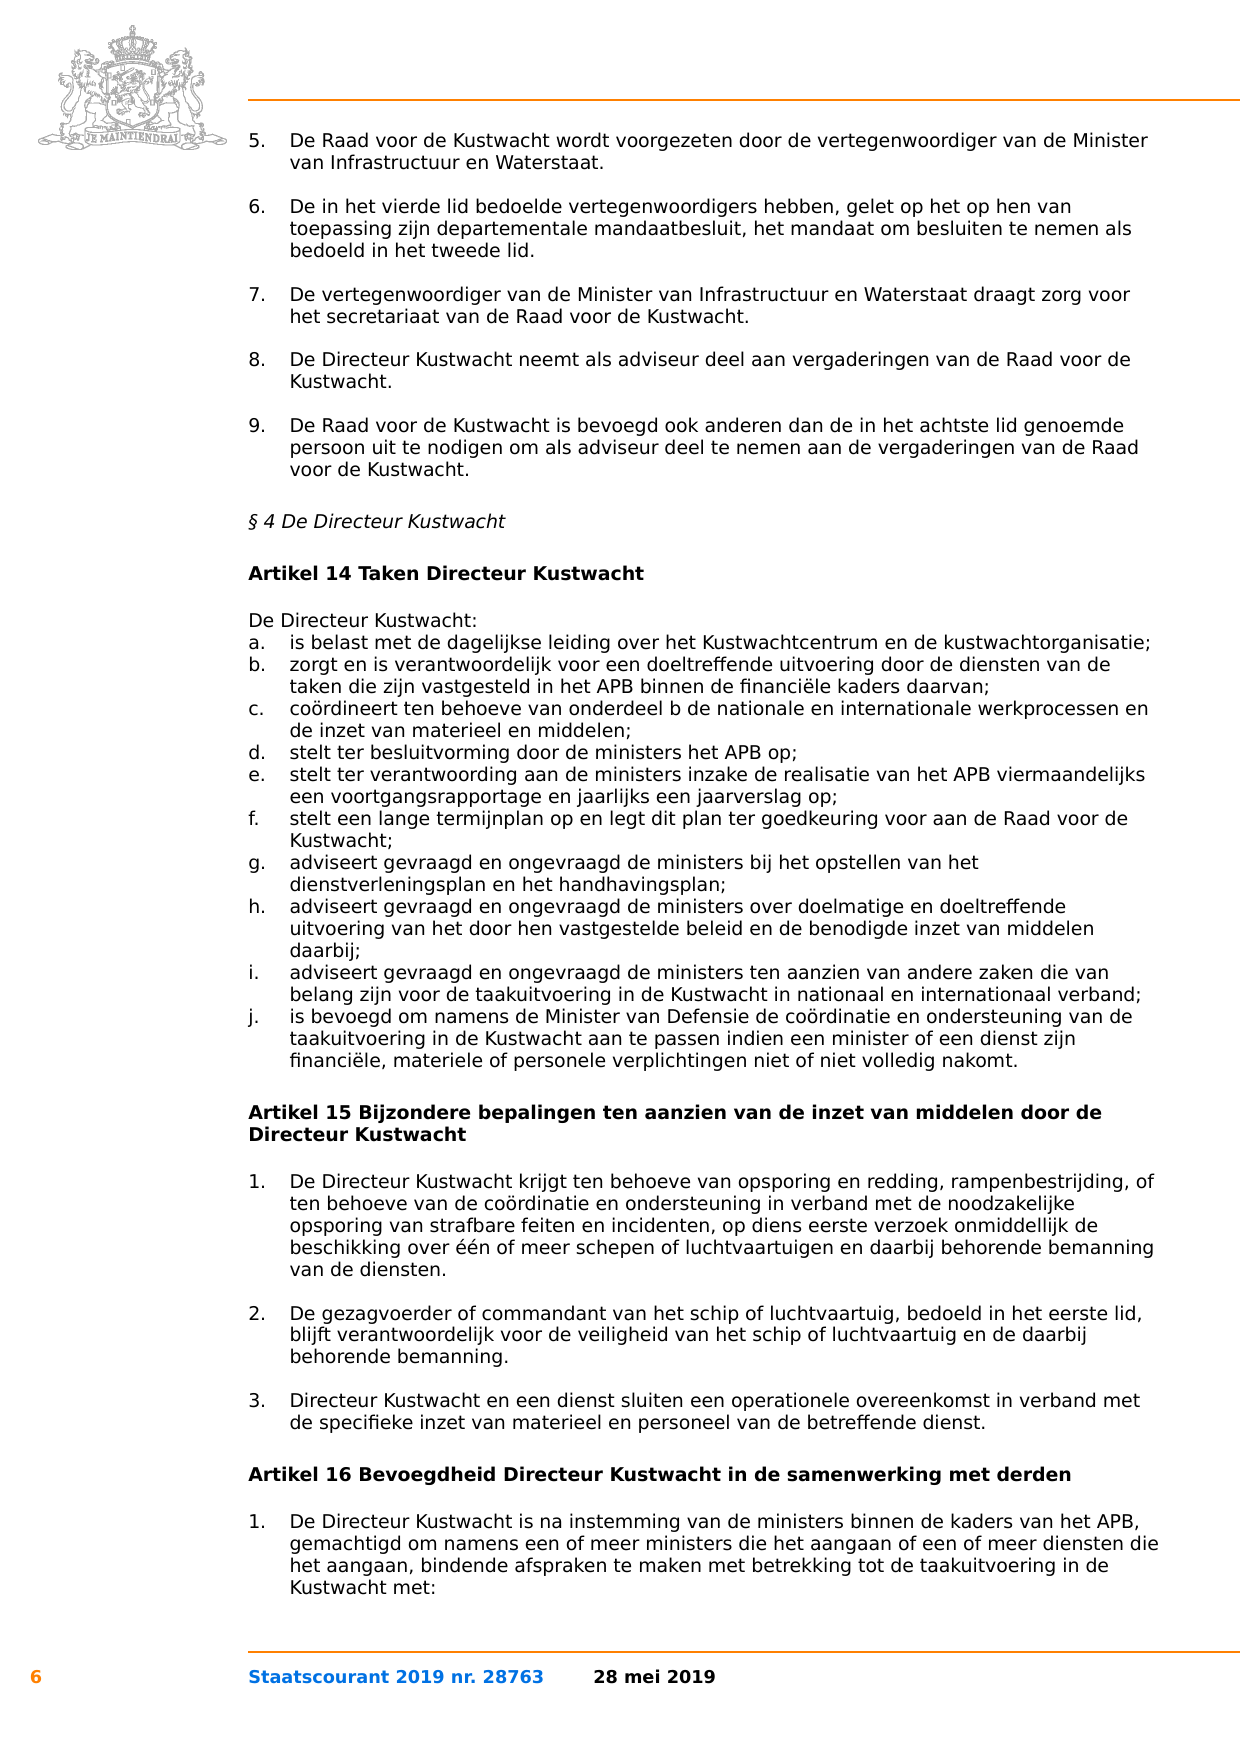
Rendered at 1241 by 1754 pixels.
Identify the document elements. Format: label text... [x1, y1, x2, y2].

subtitle § 4 De Directeur Kustwacht [248, 511, 1163, 533]
text c. coördineert ten behoeve van onderdeel b de nationale en internationale werkprocessen en de inzet van materieel en middelen; [248, 698, 1163, 742]
subtitle Artikel 16 Bevoegdheid Directeur Kustwacht in de samenwerking met derden [248, 1464, 1163, 1486]
text b. zorgt en is verantwoordelijk voor een doeltreffende uitvoering door de diensten van de taken die zijn vastgesteld in het APB binnen de financiële kaders daarvan; [248, 654, 1163, 698]
text f. stelt een lange termijnplan op en legt dit plan ter goedkeuring voor aan de Raad voor de Kustwacht; [248, 808, 1163, 852]
subtitle Artikel 14 Taken Directeur Kustwacht [248, 563, 1163, 585]
picture [38, 25, 227, 150]
text e. stelt ter verantwoording aan de ministers inzake de realisatie van het APB viermaandelijks een voortgangsrapportage en jaarlijks een jaarverslag op; [248, 764, 1163, 808]
text 1. De Directeur Kustwacht krijgt ten behoeve van opsporing en redding, rampenbestrijding, of ten behoeve van de coördinatie en ondersteuning in verband met de noodzakelijke opsporing van strafbare feiten en incidenten, op diens eerste verzoek onmiddellijk de beschikking over één of meer schepen of luchtvaartuigen en daarbij behorende bemanning van de diensten. [248, 1171, 1163, 1281]
text a. is belast met de dagelijkse leiding over het Kustwachtcentrum en de kustwachtorganisatie; [248, 632, 1163, 654]
text 9. De Raad voor de Kustwacht is bevoegd ook anderen dan de in het achtste lid genoemde persoon uit te nodigen om als adviseur deel te nemen aan de vergaderingen van de Raad voor de Kustwacht. [248, 415, 1163, 481]
text 2. De gezagvoerder of commandant van het schip of luchtvaartuig, bedoeld in het eerste lid, blijft verantwoordelijk voor de veiligheid van het schip of luchtvaartuig en de daarbij behorende bemanning. [248, 1302, 1163, 1368]
text De Directeur Kustwacht: [248, 610, 1163, 632]
subtitle Artikel 15 Bijzondere bepalingen ten aanzien van de inzet van middelen door de Directeur Kustwacht [248, 1102, 1163, 1146]
text h. adviseert gevraagd en ongevraagd de ministers over doelmatige en doeltreffende uitvoering van het door hen vastgestelde beleid en de benodigde inzet van middelen daarbij; [248, 896, 1163, 962]
text i. adviseert gevraagd en ongevraagd de ministers ten aanzien van andere zaken die van belang zijn voor de taakuitvoering in de Kustwacht in nationaal en internationaal verband; [248, 962, 1163, 1006]
text 5. De Raad voor de Kustwacht wordt voorgezeten door de vertegenwoordiger van de Minister van Infrastructuur en Waterstaat. [248, 130, 1163, 174]
text d. stelt ter besluitvorming door de ministers het APB op; [248, 742, 1163, 764]
text 3. Directeur Kustwacht en een dienst sluiten een operationele overeenkomst in verband met de specifieke inzet van materieel en personeel van de betreffende dienst. [248, 1390, 1163, 1434]
text 7. De vertegenwoordiger van de Minister van Infrastructuur en Waterstaat draagt zorg voor het secretariaat van de Raad voor de Kustwacht. [248, 283, 1163, 327]
text 8. De Directeur Kustwacht neemt als adviseur deel aan vergaderingen van de Raad voor de Kustwacht. [248, 349, 1163, 393]
text g. adviseert gevraagd en ongevraagd de ministers bij het opstellen van het dienstverleningsplan en het handhavingsplan; [248, 852, 1163, 896]
text 1. De Directeur Kustwacht is na instemming van de ministers binnen de kaders van het APB, gemachtigd om namens een of meer ministers die het aangaan of een of meer diensten die het aangaan, bindende afspraken te maken met betrekking tot de taakuitvoering in de Kustwacht met: [248, 1511, 1163, 1599]
text 6. De in het vierde lid bedoelde vertegenwoordigers hebben, gelet op het op hen van toepassing zijn departementale mandaatbesluit, het mandaat om besluiten te nemen als bedoeld in het tweede lid. [248, 196, 1163, 262]
text j. is bevoegd om namens de Minister van Defensie de coördinatie en ondersteuning van de taakuitvoering in de Kustwacht aan te passen indien een minister of een dienst zijn financiële, materiele of personele verplichtingen niet of niet volledig nakomt. [248, 1006, 1163, 1072]
